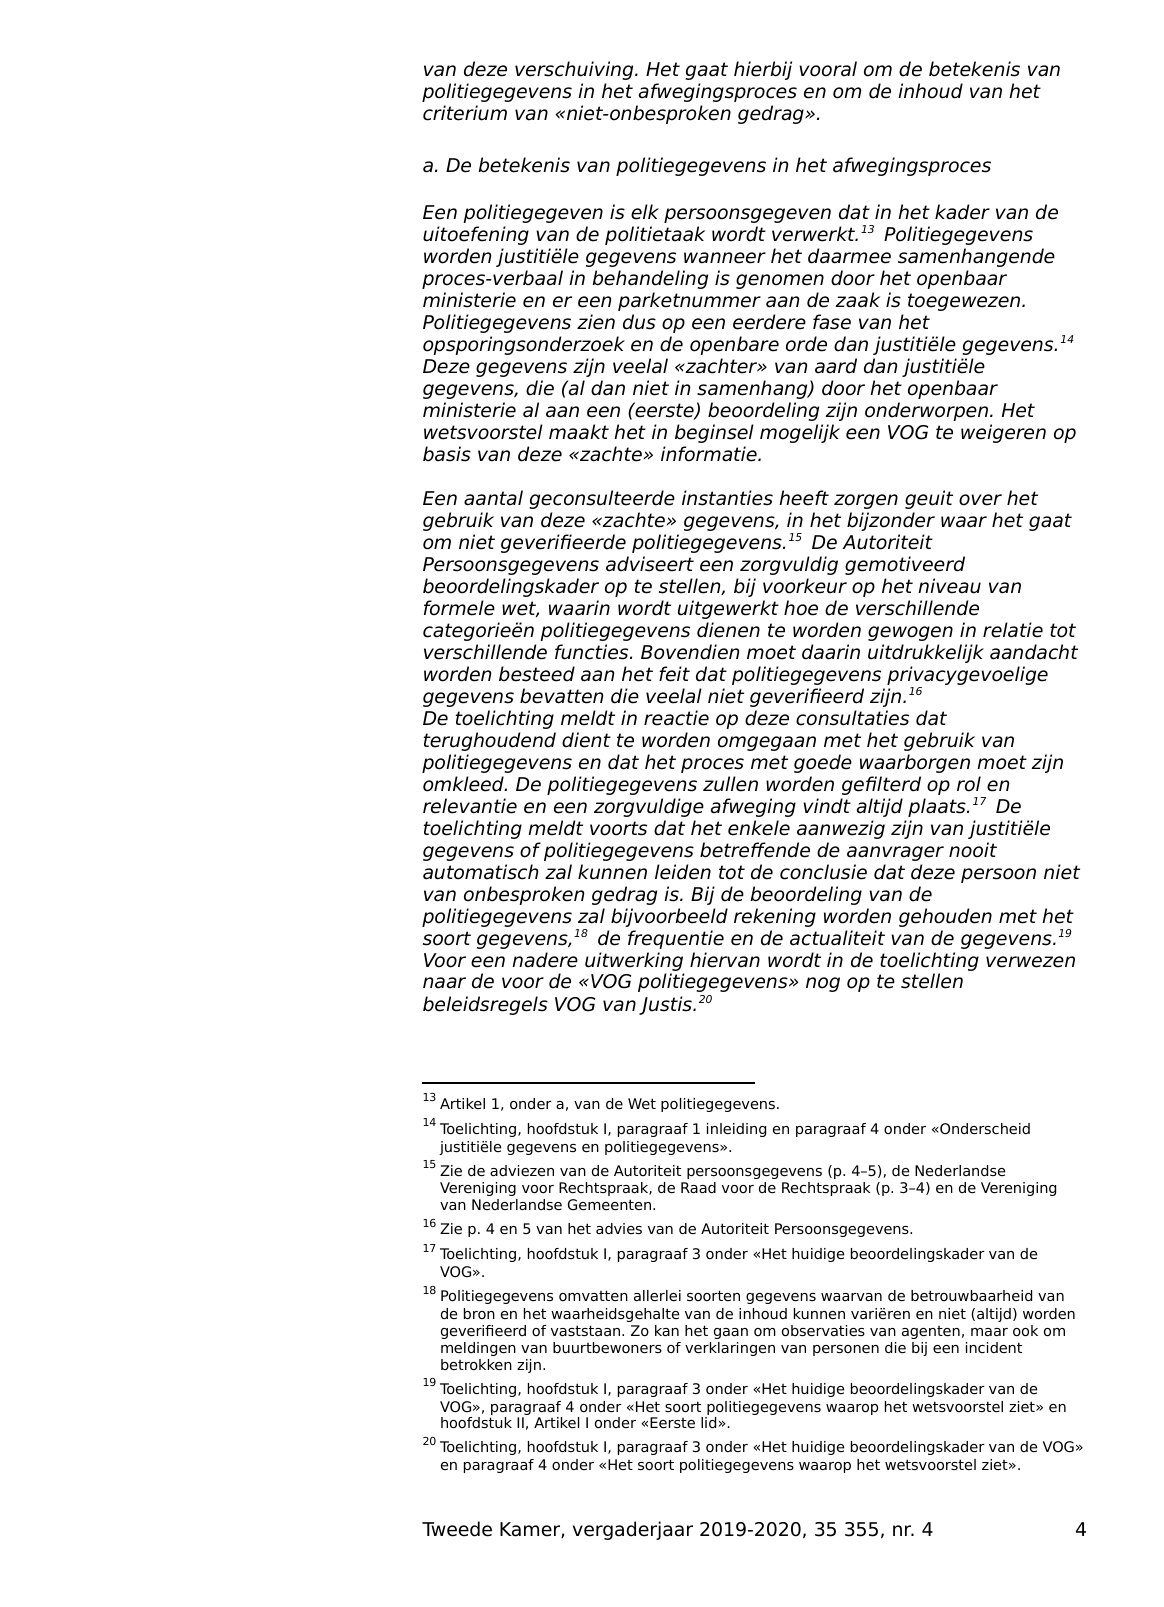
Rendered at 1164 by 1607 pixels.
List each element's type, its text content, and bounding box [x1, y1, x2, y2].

text Toelichting, hoofdstuk I, paragraaf 1 inleiding en paragraaf 4 onder «Onderscheid justitiële gegevens en politiegegevens». [422, 1117, 1087, 1156]
text Zie de adviezen van de Autoriteit persoonsgegevens (p. 4–5), de Nederlandse Vereniging voor Rechtspraak, de Raad voor de Rechtspraak (p. 3–4) en de Vereniging van Nederlandse Gemeenten. [422, 1158, 1087, 1214]
text van deze verschuiving. Het gaat hierbij vooral om de betekenis van politiegegevens in het afwegingsproces en om de inhoud van het criterium van «niet-onbesproken gedrag». [422, 59, 1087, 125]
text Politiegegevens omvatten allerlei soorten gegevens waarvan de betrouwbaarheid van de bron en het waarheidsgehalte van de inhoud kunnen variëren en niet (altijd) worden geverifieerd of vaststaan. Zo kan het gaan om observaties van agenten, maar ook om meldingen van buurtbewoners of verklaringen van personen die bij een incident betrokken zijn. [422, 1284, 1087, 1374]
text Een politiegegeven is elk persoonsgegeven dat in het kader van de uitoefening van de politietaak wordt verwerkt. Politiegegevens worden justitiële gegevens wanneer het daarmee samenhangende proces-verbaal in behandeling is genomen door het openbaar ministerie en er een parketnummer aan de zaak is toegewezen. Politiegegevens zien dus op een eerdere fase van het opsporingsonderzoek en de openbare orde dan justitiële gegevens. Deze gegevens zijn veelal «zachter» van aard dan justitiële gegevens, die (al dan niet in samenhang) door het openbaar ministerie al aan een (eerste) beoordeling zijn onderworpen. Het wetsvoorstel maakt het in beginsel mogelijk een VOG te weigeren op basis van deze «zachte» informatie. [422, 202, 1087, 466]
text Toelichting, hoofdstuk I, paragraaf 3 onder «Het huidige beoordelingskader van de VOG». [422, 1242, 1087, 1281]
text De toelichting meldt in reactie op deze consultaties dat terughoudend dient te worden omgegaan met het gebruik van politiegegevens en dat het proces met goede waarborgen moet zijn omkleed. De politiegegevens zullen worden gefilterd op rol en relevantie en een zorgvuldige afweging vindt altijd plaats. De toelichting meldt voorts dat het enkele aanwezig zijn van justitiële gegevens of politiegegevens betreffende de aanvrager nooit automatisch zal kunnen leiden tot de conclusie dat deze persoon niet van onbesproken gedrag is. Bij de beoordeling van de politiegegevens zal bijvoorbeeld rekening worden gehouden met het soort gegevens, de frequentie en de actualiteit van de gegevens. Voor een nadere uitwerking hiervan wordt in de toelichting verwezen naar de voor de «VOG politiegegevens» nog op te stellen beleidsregels VOG van Justis. [422, 708, 1087, 1015]
text Een aantal geconsulteerde instanties heeft zorgen geuit over het gebruik van deze «zachte» gegevens, in het bijzonder waar het gaat om niet geverifieerde politiegegevens. De Autoriteit Persoonsgegevens adviseert een zorgvuldig gemotiveerd beoordelingskader op te stellen, bij voorkeur op het niveau van formele wet, waarin wordt uitgewerkt hoe de verschillende categorieën politiegegevens dienen te worden gewogen in relatie tot verschillende functies. Bovendien moet daarin uitdrukkelijk aandacht worden besteed aan het feit dat politiegegevens privacygevoelige gegevens bevatten die veelal niet geverifieerd zijn. [422, 488, 1087, 708]
text Toelichting, hoofdstuk I, paragraaf 3 onder «Het huidige beoordelingskader van de VOG» en paragraaf 4 onder «Het soort politiegegevens waarop het wetsvoorstel ziet». [422, 1435, 1087, 1474]
text Zie p. 4 en 5 van het advies van de Autoriteit Persoonsgegevens. [422, 1217, 1087, 1239]
text Toelichting, hoofdstuk I, paragraaf 3 onder «Het huidige beoordelingskader van de VOG», paragraaf 4 onder «Het soort politiegegevens waarop het wetsvoorstel ziet» en hoofdstuk II, Artikel I onder «Eerste lid». [422, 1377, 1087, 1432]
text Artikel 1, onder a, van de Wet politiegegevens. [422, 1092, 1087, 1114]
subtitle a. De betekenis van politiegegevens in het afwegingsproces [422, 155, 1087, 177]
